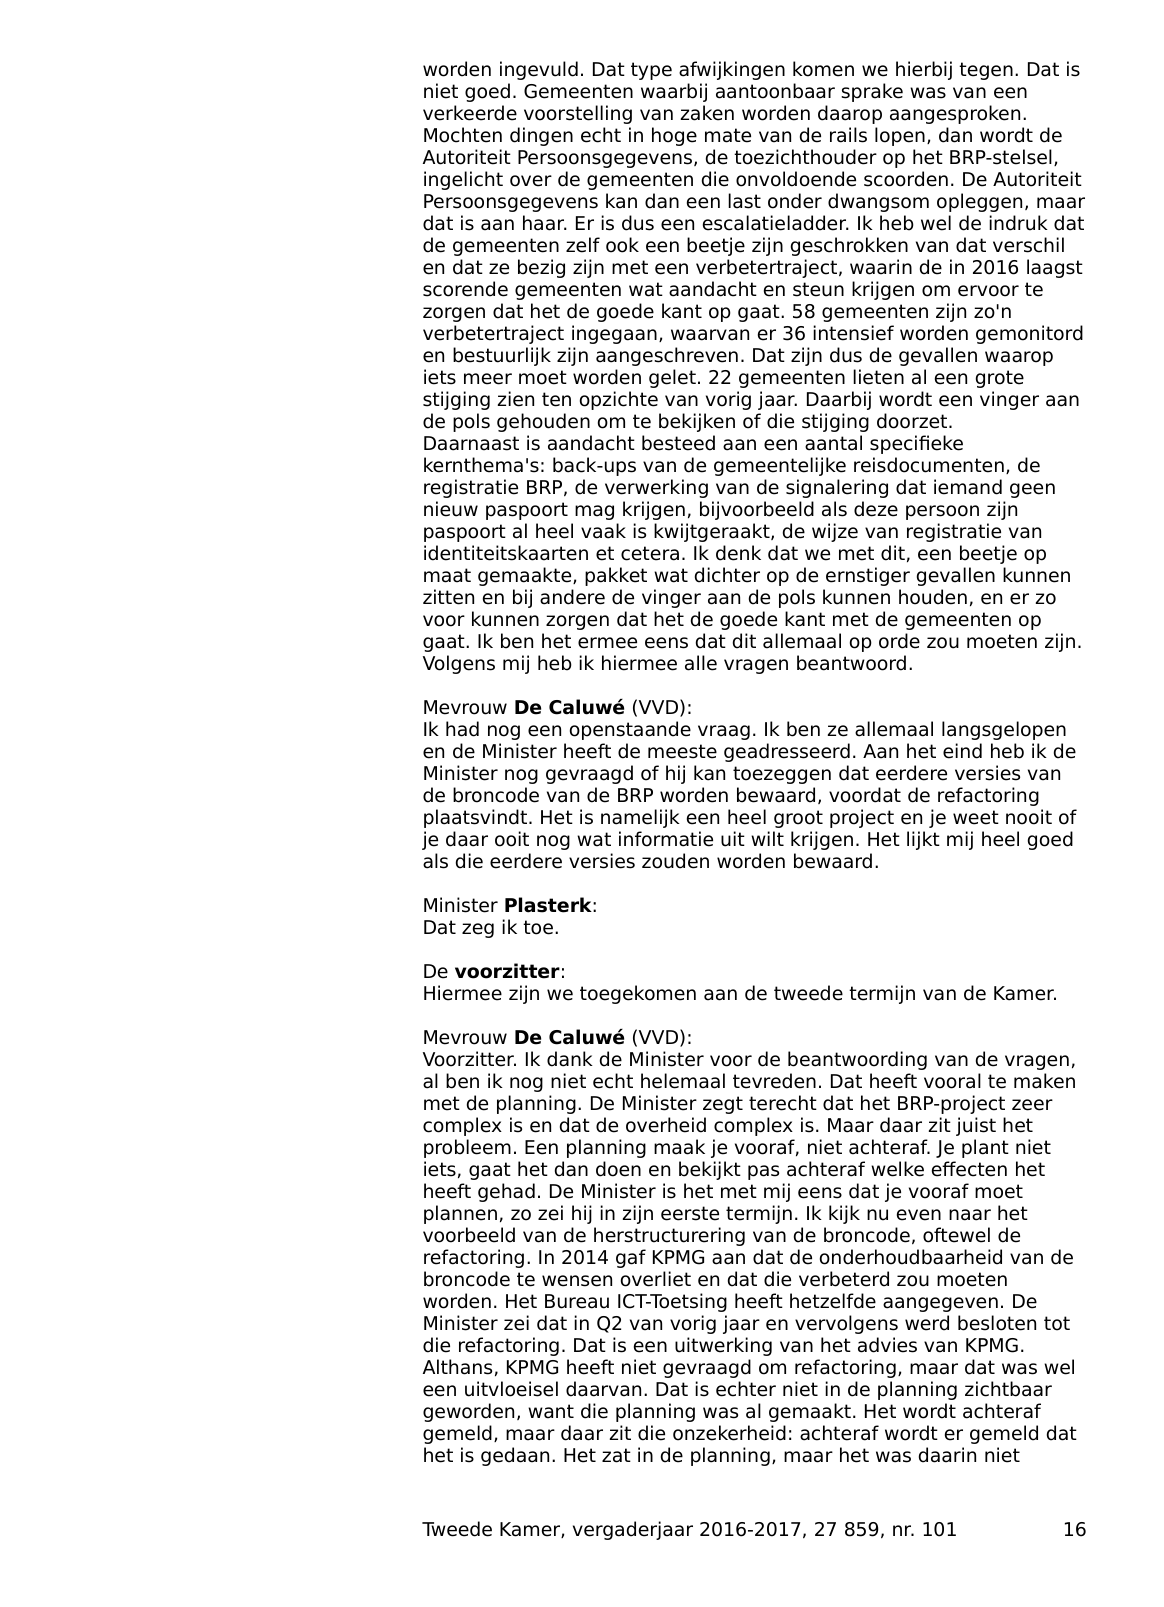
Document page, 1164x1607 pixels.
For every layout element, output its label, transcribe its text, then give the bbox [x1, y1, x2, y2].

text Voorzitter. Ik dank de Minister voor de beantwoording van de vragen, al ben ik nog niet echt helemaal tevreden. Dat heeft vooral te maken met de planning. De Minister zegt terecht dat het BRP-project zeer complex is en dat de overheid complex is. Maar daar zit juist het probleem. Een planning maak je vooraf, niet achteraf. Je plant niet iets, gaat het dan doen en bekijkt pas achteraf welke effecten het heeft gehad. De Minister is het met mij eens dat je vooraf moet plannen, zo zei hij in zijn eerste termijn. Ik kijk nu even naar het voorbeeld van de herstructurering van de broncode, oftewel de refactoring. In 2014 gaf KPMG aan dat de onderhoudbaarheid van de broncode te wensen overliet en dat die verbeterd zou moeten worden. Het Bureau ICT-Toetsing heeft hetzelfde aangegeven. De Minister zei dat in Q2 van vorig jaar en vervolgens werd besloten tot die refactoring. Dat is een uitwerking van het advies van KPMG. Althans, KPMG heeft niet gevraagd om refactoring, maar dat was wel een uitvloeisel daarvan. Dat is echter niet in de planning zichtbaar geworden, want die planning was al gemaakt. Het wordt achteraf gemeld, maar daar zit die onzekerheid: achteraf wordt er gemeld dat het is gedaan. Het zat in de planning, maar het was daarin niet [422, 1049, 1087, 1467]
text worden ingevuld. Dat type afwijkingen komen we hierbij tegen. Dat is niet goed. Gemeenten waarbij aantoonbaar sprake was van een verkeerde voorstelling van zaken worden daarop aangesproken. Mochten dingen echt in hoge mate van de rails lopen, dan wordt de Autoriteit Persoonsgegevens, de toezichthouder op het BRP-stelsel, ingelicht over de gemeenten die onvoldoende scoorden. De Autoriteit Persoonsgegevens kan dan een last onder dwangsom opleggen, maar dat is aan haar. Er is dus een escalatieladder. Ik heb wel de indruk dat de gemeenten zelf ook een beetje zijn geschrokken van dat verschil en dat ze bezig zijn met een verbetertraject, waarin de in 2016 laagst scorende gemeenten wat aandacht en steun krijgen om ervoor te zorgen dat het de goede kant op gaat. 58 gemeenten zijn zo'n verbetertraject ingegaan, waarvan er 36 intensief worden gemonitord en bestuurlijk zijn aangeschreven. Dat zijn dus de gevallen waarop iets meer moet worden gelet. 22 gemeenten lieten al een grote stijging zien ten opzichte van vorig jaar. Daarbij wordt een vinger aan de pols gehouden om te bekijken of die stijging doorzet. [422, 59, 1087, 433]
text Ik had nog een openstaande vraag. Ik ben ze allemaal langsgelopen en de Minister heeft de meeste geadresseerd. Aan het eind heb ik de Minister nog gevraagd of hij kan toezeggen dat eerdere versies van de broncode van de BRP worden bewaard, voordat de refactoring plaatsvindt. Het is namelijk een heel groot project en je weet nooit of je daar ooit nog wat informatie uit wilt krijgen. Het lijkt mij heel goed als die eerdere versies zouden worden bewaard. [422, 719, 1087, 872]
text Daarnaast is aandacht besteed aan een aantal specifieke kernthema's: back-ups van de gemeentelijke reisdocumenten, de registratie BRP, de verwerking van de signalering dat iemand geen nieuw paspoort mag krijgen, bijvoorbeeld als deze persoon zijn paspoort al heel vaak is kwijtgeraakt, de wijze van registratie van identiteitskaarten et cetera. Ik denk dat we met dit, een beetje op maat gemaakte, pakket wat dichter op de ernstiger gevallen kunnen zitten en bij andere de vinger aan de pols kunnen houden, en er zo voor kunnen zorgen dat het de goede kant met de gemeenten op gaat. Ik ben het ermee eens dat dit allemaal op orde zou moeten zijn. [422, 433, 1087, 652]
text Mevrouw De Caluwé (VVD): [422, 1027, 1087, 1049]
text Volgens mij heb ik hiermee alle vragen beantwoord. [422, 652, 1087, 674]
text Minister Plasterk: [422, 895, 1087, 917]
text Mevrouw De Caluwé (VVD): [422, 697, 1087, 719]
text Hiermee zijn we toegekomen aan de tweede termijn van de Kamer. [422, 983, 1087, 1005]
text De voorzitter: [422, 961, 1087, 983]
text Dat zeg ik toe. [422, 917, 1087, 939]
